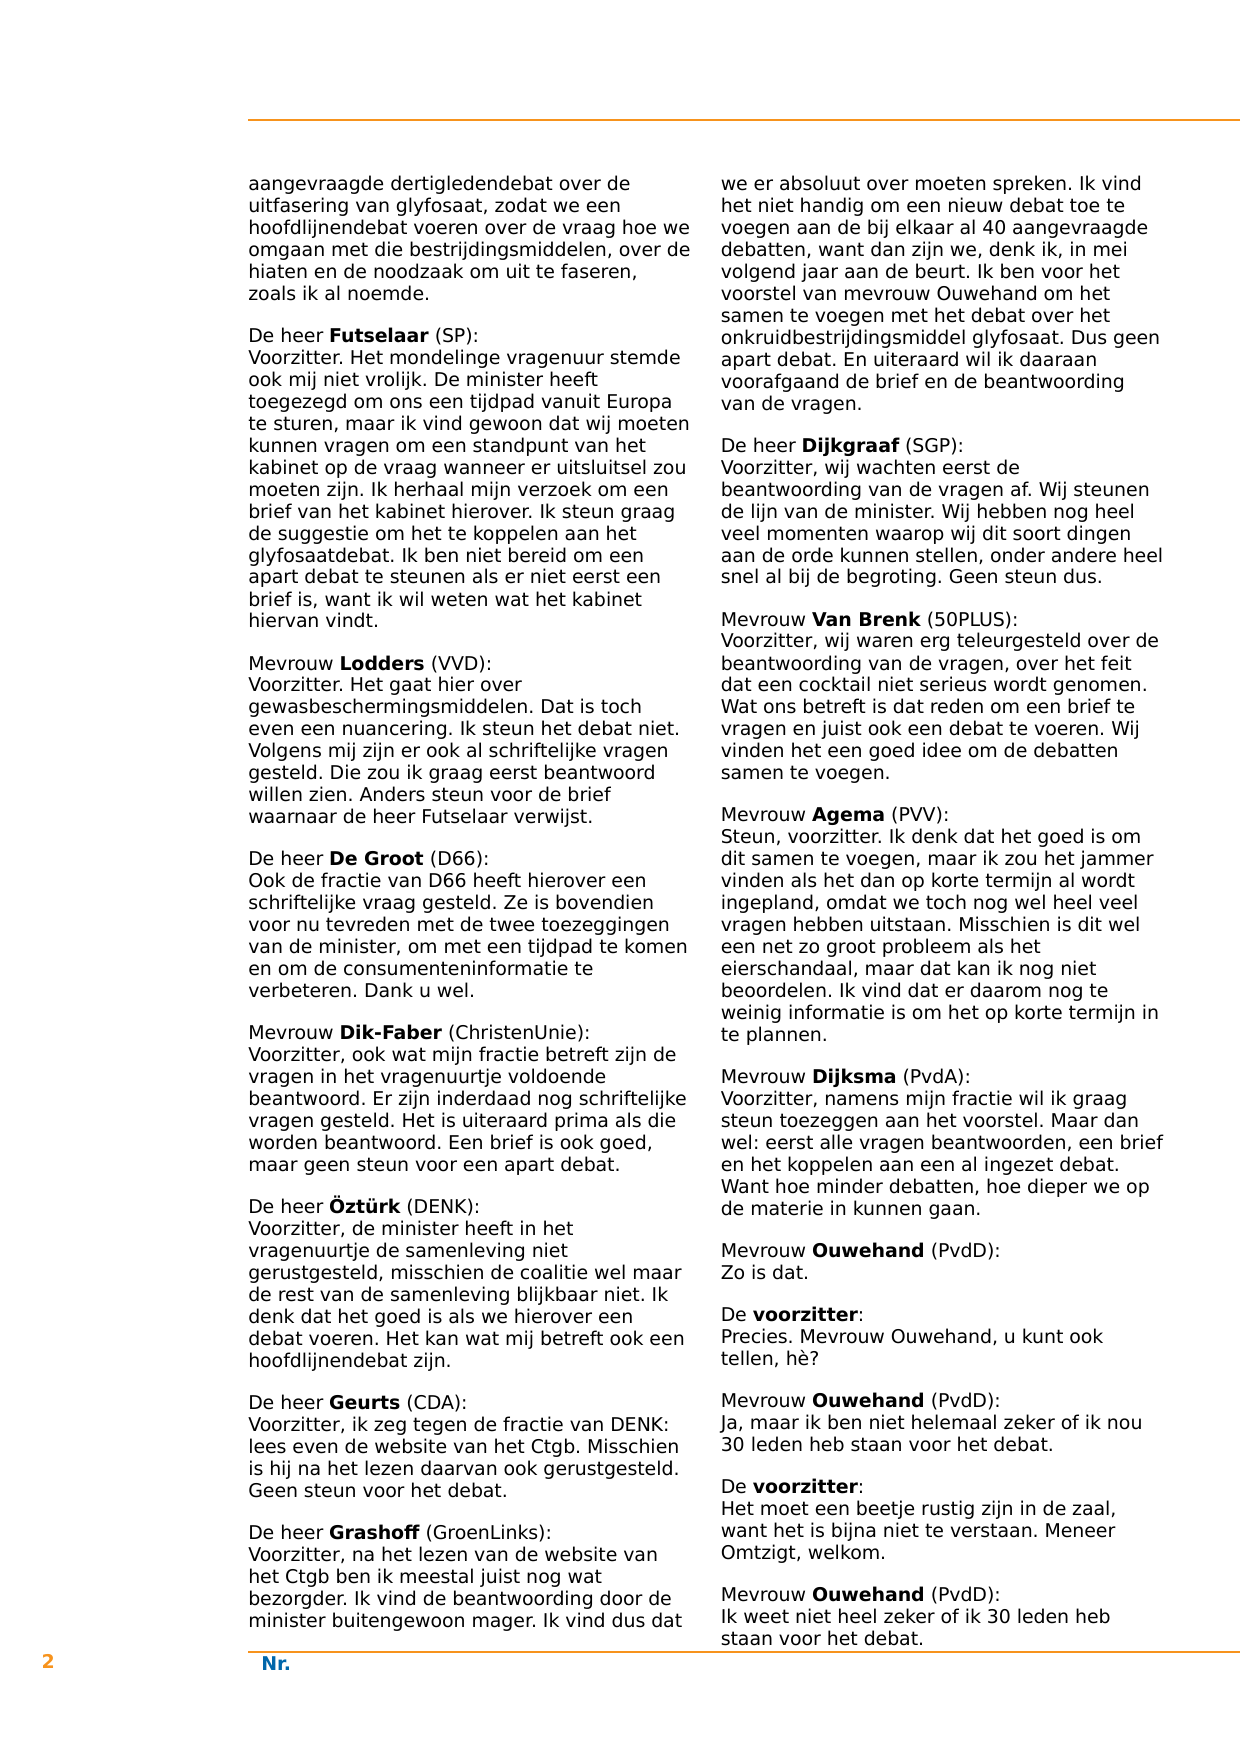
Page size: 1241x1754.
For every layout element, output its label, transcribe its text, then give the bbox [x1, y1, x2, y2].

text De heer Geurts (CDA): [248, 1392, 691, 1414]
text De heer De Groot (D66): [248, 848, 691, 870]
text Mevrouw Van Brenk (50PLUS): [721, 608, 1163, 630]
text Voorzitter, ook wat mijn fractie betreft zijn de vragen in het vragenuurtje voldoende beantwoord. Er zijn inderdaad nog schriftelijke vragen gesteld. Het is uiteraard prima als die worden beantwoord. Een brief is ook goed, maar geen steun voor een apart debat. [248, 1044, 691, 1176]
text Steun, voorzitter. Ik denk dat het goed is om dit samen te voegen, maar ik zou het jammer vinden als het dan op korte termijn al wordt ingepland, omdat we toch nog wel heel veel vragen hebben uitstaan. Misschien is dit wel een net zo groot probleem als het eierschandaal, maar dat kan ik nog niet beoordelen. Ik vind dat er daarom nog te weinig informatie is om het op korte termijn in te plannen. [721, 826, 1163, 1046]
text Precies. Mevrouw Ouwehand, u kunt ook tellen, hè? [721, 1326, 1163, 1370]
text Mevrouw Dijksma (PvdA): [721, 1066, 1163, 1088]
text De voorzitter: [721, 1304, 1163, 1326]
text Mevrouw Agema (PVV): [721, 804, 1163, 826]
text Mevrouw Ouwehand (PvdD): [721, 1584, 1163, 1606]
text Mevrouw Ouwehand (PvdD): [721, 1240, 1163, 1262]
text Voorzitter. Het mondelinge vragenuur stemde ook mij niet vrolijk. De minister heeft toegezegd om ons een tijdpad vanuit Europa te sturen, maar ik vind gewoon dat wij moeten kunnen vragen om een standpunt van het kabinet op de vraag wanneer er uitsluitsel zou moeten zijn. Ik herhaal mijn verzoek om een brief van het kabinet hierover. Ik steun graag de suggestie om het te koppelen aan het glyfosaatdebat. Ik ben niet bereid om een apart debat te steunen als er niet eerst een brief is, want ik wil weten wat het kabinet hiervan vindt. [248, 347, 691, 632]
text aangevraagde dertigledendebat over de uitfasering van glyfosaat, zodat we een hoofdlijnendebat voeren over de vraag hoe we omgaan met die bestrijdingsmiddelen, over de hiaten en de noodzaak om uit te faseren, zoals ik al noemde. [248, 173, 691, 305]
text De heer Öztürk (DENK): [248, 1196, 691, 1218]
text Mevrouw Dik-Faber (ChristenUnie): [248, 1022, 691, 1044]
text Voorzitter, wij wachten eerst de beantwoording van de vragen af. Wij steunen de lijn van de minister. Wij hebben nog heel veel momenten waarop wij dit soort dingen aan de orde kunnen stellen, onder andere heel snel al bij de begroting. Geen steun dus. [721, 457, 1163, 588]
text De heer Futselaar (SP): [248, 325, 691, 347]
text Ja, maar ik ben niet helemaal zeker of ik nou 30 leden heb staan voor het debat. [721, 1412, 1163, 1456]
text Voorzitter. Het gaat hier over gewasbeschermingsmiddelen. Dat is toch even een nuancering. Ik steun het debat niet. Volgens mij zijn er ook al schriftelijke vragen gesteld. Die zou ik graag eerst beantwoord willen zien. Anders steun voor de brief waarnaar de heer Futselaar verwijst. [248, 674, 691, 828]
text we er absoluut over moeten spreken. Ik vind het niet handig om een nieuw debat toe te voegen aan de bij elkaar al 40 aangevraagde debatten, want dan zijn we, denk ik, in mei volgend jaar aan de beurt. Ik ben voor het voorstel van mevrouw Ouwehand om het samen te voegen met het debat over het onkruidbestrijdingsmiddel glyfosaat. Dus geen apart debat. En uiteraard wil ik daaraan voorafgaand de brief en de beantwoording van de vragen. [721, 173, 1163, 414]
text Voorzitter, namens mijn fractie wil ik graag steun toezeggen aan het voorstel. Maar dan wel: eerst alle vragen beantwoorden, een brief en het koppelen aan een al ingezet debat. Want hoe minder debatten, hoe dieper we op de materie in kunnen gaan. [721, 1088, 1163, 1220]
text Voorzitter, na het lezen van de website van het Ctgb ben ik meestal juist nog wat bezorgder. Ik vind de beantwoording door de minister buitengewoon mager. Ik vind dus dat [248, 1544, 691, 1632]
text Mevrouw Ouwehand (PvdD): [721, 1390, 1163, 1412]
text De heer Grashoff (GroenLinks): [248, 1522, 691, 1544]
text De heer Dijkgraaf (SGP): [721, 434, 1163, 457]
text Ik weet niet heel zeker of ik 30 leden heb staan voor het debat. [721, 1606, 1163, 1649]
text Zo is dat. [721, 1262, 1163, 1284]
text De voorzitter: [721, 1476, 1163, 1498]
text Ook de fractie van D66 heeft hierover een schriftelijke vraag gesteld. Ze is bovendien voor nu tevreden met de twee toezeggingen van de minister, om met een tijdpad te komen en om de consumenteninformatie te verbeteren. Dank u wel. [248, 870, 691, 1002]
text Mevrouw Lodders (VVD): [248, 652, 691, 674]
text Voorzitter, de minister heeft in het vragenuurtje de samenleving niet gerustgesteld, misschien de coalitie wel maar de rest van de samenleving blijkbaar niet. Ik denk dat het goed is als we hierover een debat voeren. Het kan wat mij betreft ook een hoofdlijnendebat zijn. [248, 1218, 691, 1372]
text Voorzitter, ik zeg tegen de fractie van DENK: lees even de website van het Ctgb. Misschien is hij na het lezen daarvan ook gerustgesteld. Geen steun voor het debat. [248, 1414, 691, 1502]
text Voorzitter, wij waren erg teleurgesteld over de beantwoording van de vragen, over het feit dat een cocktail niet serieus wordt genomen. Wat ons betreft is dat reden om een brief te vragen en juist ook een debat te voeren. Wij vinden het een goed idee om de debatten samen te voegen. [721, 630, 1163, 784]
text Het moet een beetje rustig zijn in de zaal, want het is bijna niet te verstaan. Meneer Omtzigt, welkom. [721, 1498, 1163, 1564]
